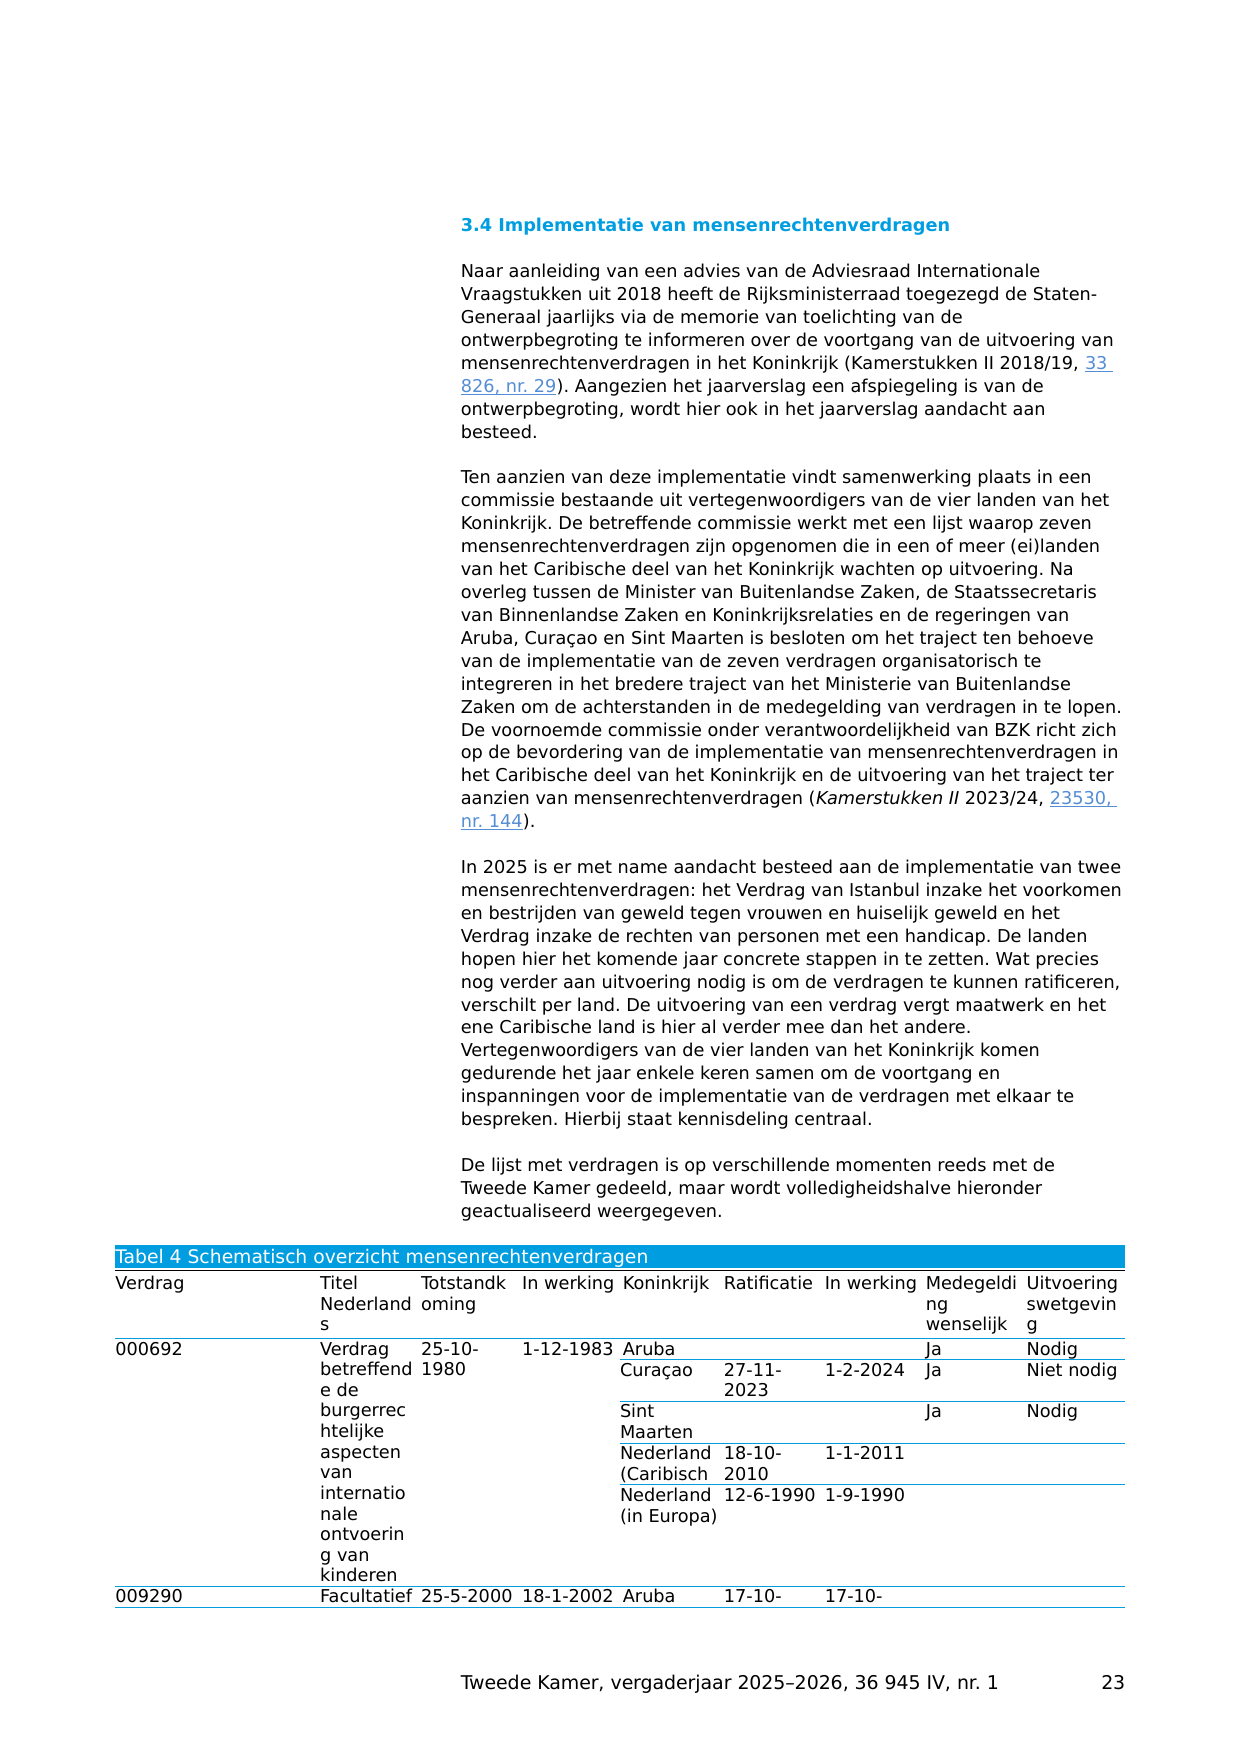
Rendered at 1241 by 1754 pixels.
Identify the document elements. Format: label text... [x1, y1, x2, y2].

table_cell Uitvoeringswetgeving [1024, 1271, 1125, 1338]
table_cell [822, 1402, 923, 1443]
text Naar aanleiding van een advies van de Adviesraad Internationale Vraagstukken uit 2018 heeft de Rijksministerraad toegezegd de Staten-Generaal jaarlijks via de memorie van toelichting van de ontwerpbegroting te informeren over de voortgang van de uitvoering van mensenrechtenverdragen in het Koninkrijk (Kamerstukken II 2018/19, 33 826, nr. 29). Aangezien het jaarverslag een afspiegeling is van de ontwerpbegroting, wordt hier ook in het jaarverslag aandacht aan besteed. [461, 259, 1125, 443]
table_cell Nederland (Caribisch [620, 1444, 721, 1484]
table_cell [721, 1402, 822, 1443]
table_cell 17-10- [721, 1587, 822, 1607]
table_cell Aruba [620, 1587, 721, 1607]
table_cell [1024, 1485, 1125, 1586]
text De lĳst met verdragen is op verschillende momenten reeds met de Tweede Kamer gedeeld, maar wordt volledigheidshalve hieronder geactualiseerd weergegeven. [461, 1153, 1125, 1222]
table_cell 1-12-1983 [519, 1339, 620, 1586]
table_cell Koninkrijk [620, 1271, 721, 1338]
table_cell In werking [519, 1271, 620, 1338]
text In 2025 is er met name aandacht besteed aan de implementatie van twee mensenrechtenverdragen: het Verdrag van Istanbul inzake het voorkomen en bestrijden van geweld tegen vrouwen en huiselijk geweld en het Verdrag inzake de rechten van personen met een handicap. De landen hopen hier het komende jaar concrete stappen in te zetten. Wat precies nog verder aan uitvoering nodig is om de verdragen te kunnen ratificeren, verschilt per land. De uitvoering van een verdrag vergt maatwerk en het ene Caribische land is hier al verder mee dan het andere. Vertegenwoordigers van de vier landen van het Koninkrijk komen gedurende het jaar enkele keren samen om de voortgang en inspanningen voor de implementatie van de verdragen met elkaar te bespreken. Hierbij staat kennisdeling centraal. [461, 855, 1125, 1130]
table_cell Aruba [620, 1339, 721, 1359]
table_cell Medegelding wenselijk [923, 1271, 1023, 1338]
table_cell 1-9-1990 [822, 1485, 923, 1586]
table_cell 17-10- [822, 1587, 923, 1607]
table_cell Ja [923, 1402, 1023, 1443]
table_cell 25-10-1980 [418, 1339, 519, 1586]
table_cell Nederland (in Europa) [620, 1485, 721, 1586]
table_cell [923, 1485, 1023, 1586]
table_cell 18-10-2010 [721, 1444, 822, 1484]
table_cell 18-1-2002 [519, 1587, 620, 1607]
table_cell [923, 1444, 1023, 1484]
table_cell Sint Maarten [620, 1402, 721, 1443]
table_cell 1-2-2024 [822, 1360, 923, 1401]
table_cell 1-1-2011 [822, 1444, 923, 1484]
table_cell 009290 [115, 1587, 317, 1607]
table_cell 000692 [115, 1339, 317, 1586]
table_cell Nodig [1024, 1339, 1125, 1359]
table_cell 27-11-2023 [721, 1360, 822, 1401]
table_cell Ja [923, 1339, 1023, 1359]
table_cell Titel Nederlands [317, 1271, 418, 1338]
table_cell 25-5-2000 [418, 1587, 519, 1607]
title 3.4 Implementatie van mensenrechtenverdragen [461, 213, 1125, 236]
table_cell Ratificatie [721, 1271, 822, 1338]
table_cell [721, 1339, 822, 1359]
table_cell In werking [822, 1271, 923, 1338]
table_cell Verdrag [115, 1271, 317, 1338]
table_cell Verdrag betreffende de burgerrechtelijke aspecten van internationale ontvoering van kinderen [317, 1339, 418, 1586]
table_cell Curaçao [620, 1360, 721, 1401]
table_cell [1024, 1444, 1125, 1484]
table_cell Ja [923, 1360, 1023, 1401]
text Ten aanzien van deze implementatie vindt samenwerking plaats in een commissie bestaande uit vertegenwoordigers van de vier landen van het Koninkrijk. De betreffende commissie werkt met een lijst waarop zeven mensenrechtenverdragen zijn opgenomen die in een of meer (ei)landen van het Caribische deel van het Koninkrijk wachten op uitvoering. Na overleg tussen de Minister van Buitenlandse Zaken, de Staatssecretaris van Binnenlandse Zaken en Koninkrijksrelaties en de regeringen van Aruba, Curaçao en Sint Maarten is besloten om het traject ten behoeve van de implementatie van de zeven verdragen organisatorisch te integreren in het bredere traject van het Ministerie van Buitenlandse Zaken om de achterstanden in de medegelding van verdragen in te lopen. De voornoemde commissie onder verantwoordelijkheid van BZK richt zich op de bevordering van de implementatie van mensenrechtenverdragen in het Caribische deel van het Koninkrijk en de uitvoering van het traject ter aanzien van mensenrechtenverdragen (Kamerstukken II 2023/24, 23530, nr. 144). [461, 466, 1125, 832]
table_cell 12-6-1990 [721, 1485, 822, 1586]
table_cell Nodig [1024, 1402, 1125, 1443]
table_cell Facultatief [317, 1587, 418, 1607]
table_cell [822, 1339, 923, 1359]
table_cell [1024, 1587, 1125, 1607]
table_cell Totstandkoming [418, 1271, 519, 1338]
table_cell Niet nodig [1024, 1360, 1125, 1401]
table_cell [923, 1587, 1023, 1607]
